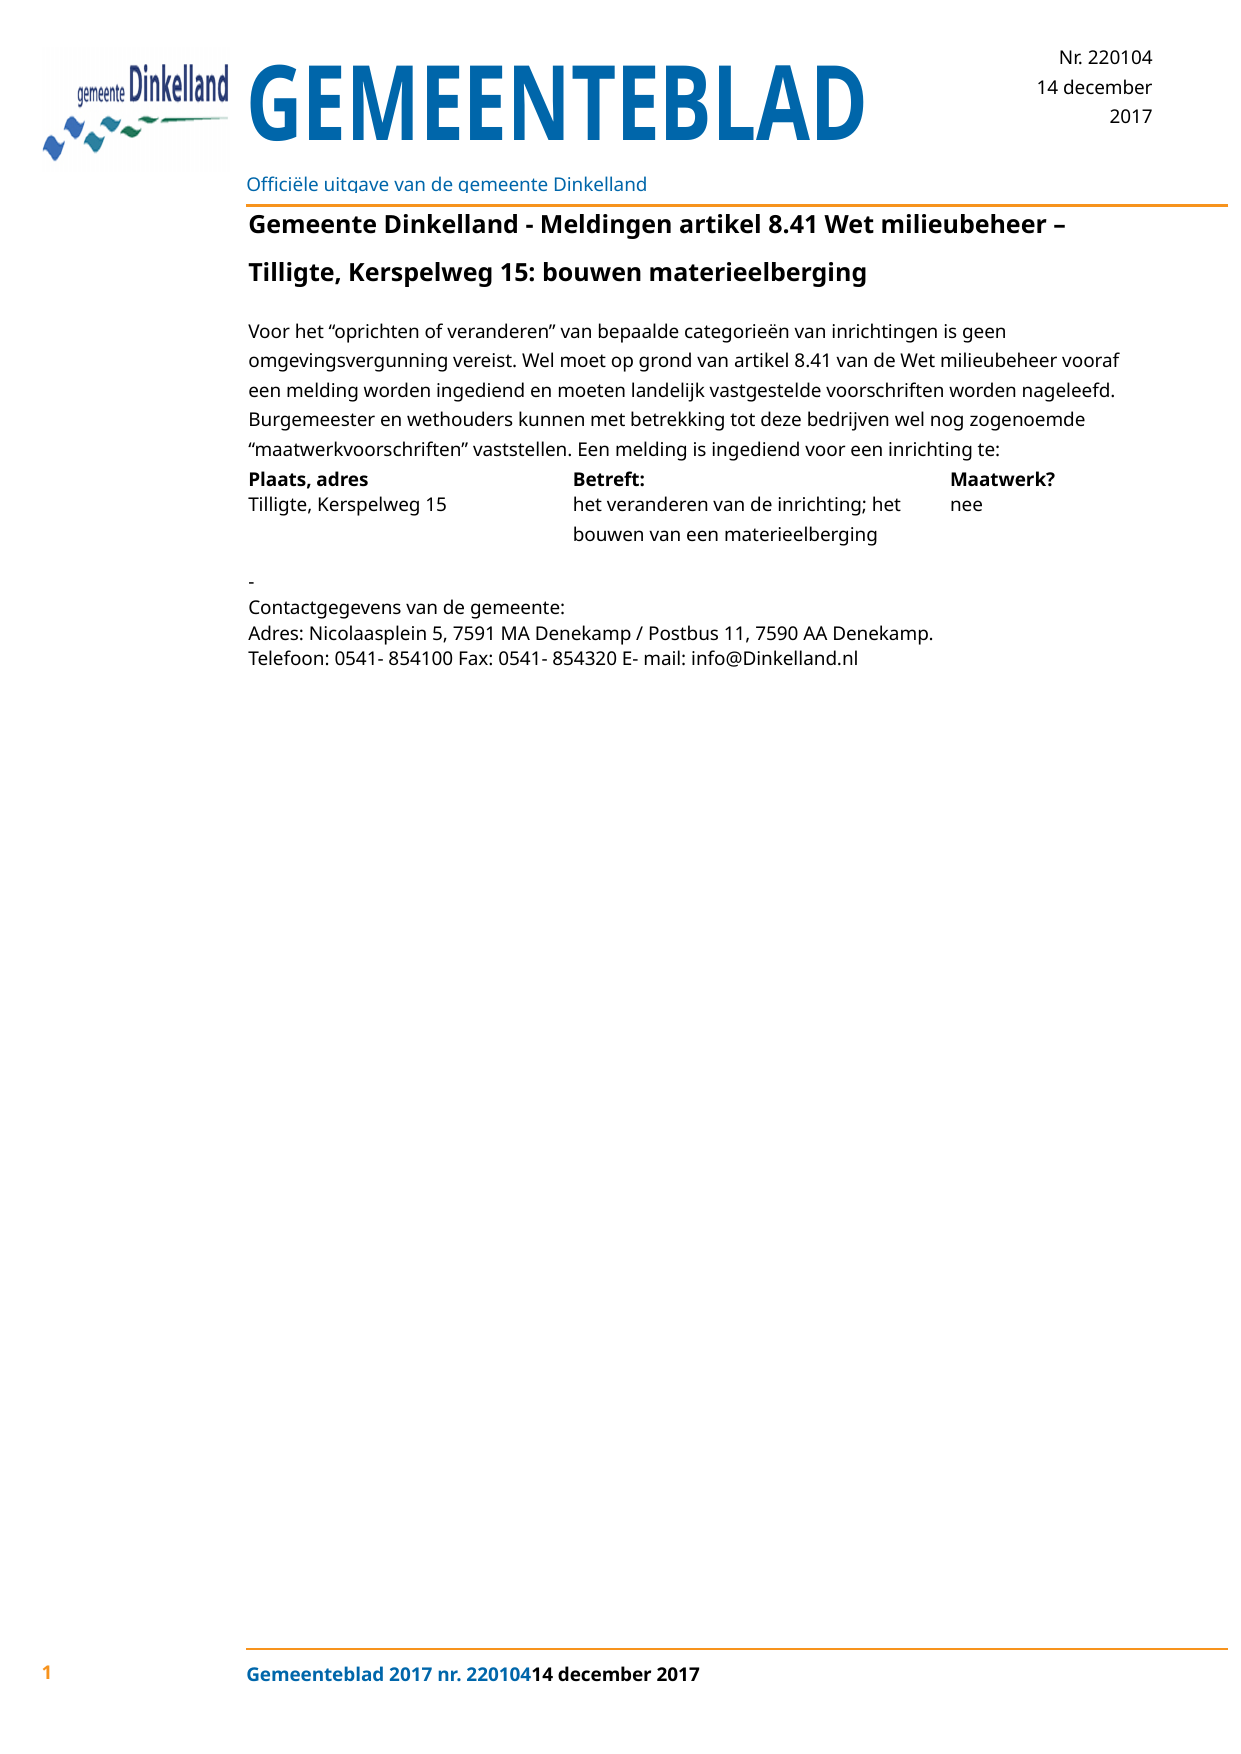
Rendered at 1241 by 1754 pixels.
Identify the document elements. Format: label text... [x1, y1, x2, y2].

text Telefoon: 0541- 854100 Fax: 0541- 854320 E- mail: info@Dinkelland.nl [248, 646, 1152, 671]
table_header Maatwerk? [950, 466, 1152, 492]
picture [41, 47, 231, 172]
text Voor het “oprichten of veranderen” van bepaalde categorieën van inrichtingen is geen omgevingsvergunning vereist. Wel moet op grond van artikel 8.41 van de Wet milieubeheer vooraf een melding worden ingediend en moeten landelijk vastgestelde voorschriften worden nageleefd. Burgemeester en wethouders kunnen met betrekking tot deze bedrijven wel nog zogenoemde “maatwerkvoorschriften” vaststellen. Een melding is ingediend voor een inrichting te: [248, 318, 1152, 462]
table_cell nee [950, 492, 1152, 547]
table_cell het veranderen van de inrichting; het bouwen van een materieelberging [573, 492, 950, 547]
text Adres: Nicolaasplein 5, 7591 MA Denekamp / Postbus 11, 7590 AA Denekamp. [248, 620, 1152, 646]
text - [248, 568, 1152, 594]
text Contactgegevens van de gemeente: [248, 594, 1152, 620]
table_header Betreft: [573, 466, 950, 492]
table_cell Tilligte, Kerspelweg 15 [248, 492, 573, 547]
table_header Plaats, adres [248, 466, 573, 492]
text Gemeente Dinkelland - Meldingen artikel 8.41 Wet milieubeheer – Tilligte, Kerspelweg 15: bouwen materieelberging [248, 207, 1152, 288]
